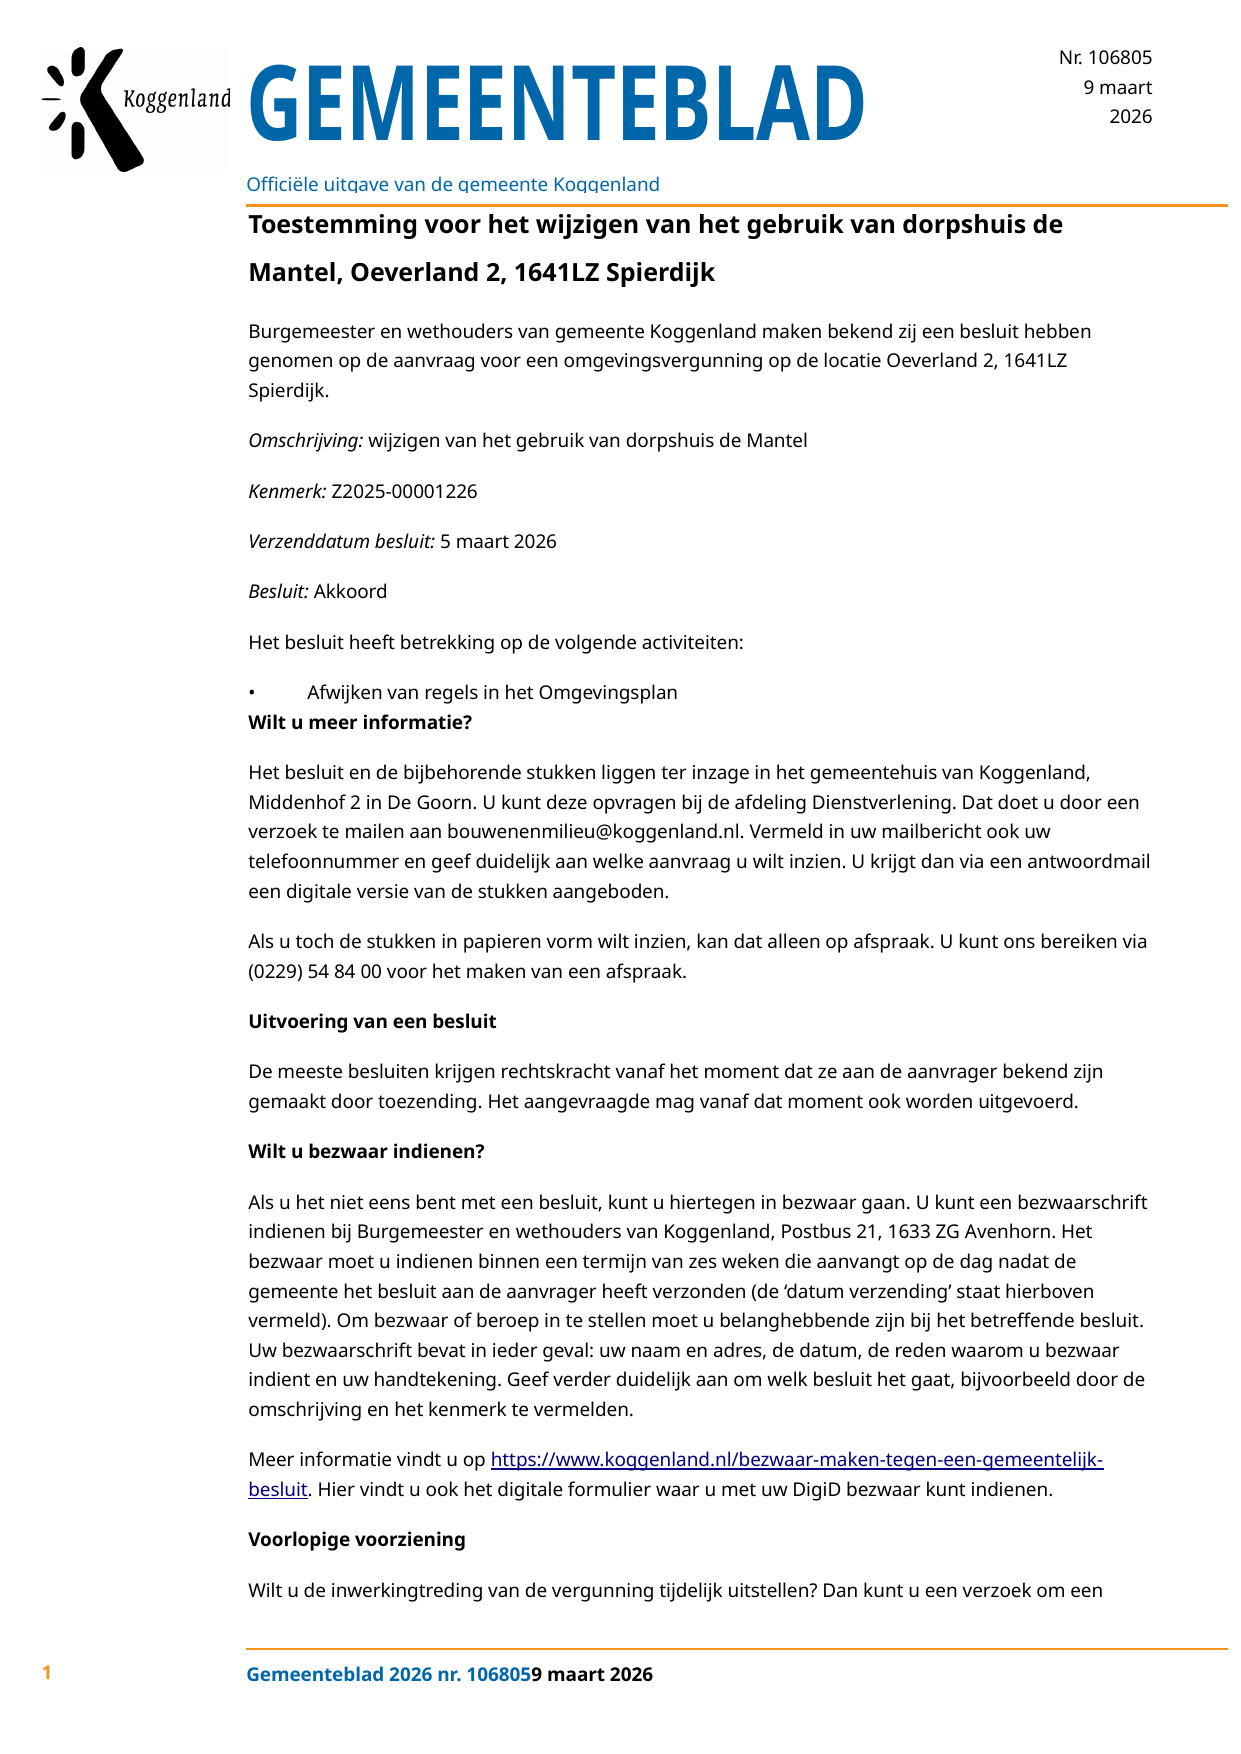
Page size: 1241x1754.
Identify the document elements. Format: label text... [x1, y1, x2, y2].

text Uitvoering van een besluit [248, 1008, 1152, 1034]
text Wilt u meer informatie? [248, 709, 1152, 735]
text Verzenddatum besluit: 5 maart 2026 [248, 528, 1152, 554]
text Besluit: Akkoord [248, 579, 1152, 604]
text Wilt u bezwaar indienen? [248, 1139, 1152, 1164]
text Voorlopige voorziening [248, 1527, 1152, 1552]
text Meer informatie vindt u op https://www.koggenland.nl/bezwaar-maken-tegen-een-gemeentelijk-besluit. Hier vindt u ook het digitale formulier waar u met uw DigiD bezwaar kunt indienen. [248, 1447, 1152, 1502]
text Burgemeester en wethouders van gemeente Koggenland maken bekend zij een besluit hebben genomen op de aanvraag voor een omgevingsvergunning op de locatie Oeverland 2, 1641LZ Spierdijk. [248, 318, 1152, 403]
text Als u toch de stukken in papieren vorm wilt inzien, kan dat alleen op afspraak. U kunt ons bereiken via (0229) 54 84 00 voor het maken van een afspraak. [248, 928, 1152, 984]
list Afwijken van regels in het Omgevingsplan [248, 679, 1152, 705]
text Het besluit heeft betrekking op de volgende activiteiten: [248, 629, 1152, 655]
text De meeste besluiten krijgen rechtskracht vanaf het moment dat ze aan de aanvrager bekend zijn gemaakt door toezending. Het aangevraagde mag vanaf dat moment ook worden uitgevoerd. [248, 1059, 1152, 1114]
text Wilt u de inwerkingtreding van de vergunning tijdelijk uitstellen? Dan kunt u een verzoek om een [248, 1577, 1152, 1603]
text Kenmerk: Z2025-00001226 [248, 478, 1152, 504]
text Toestemming voor het wijzigen van het gebruik van dorpshuis de Mantel, Oeverland 2, 1641LZ Spierdijk [248, 207, 1152, 288]
text Als u het niet eens bent met een besluit, kunt u hiertegen in bezwaar gaan. U kunt een bezwaarschrift indienen bij Burgemeester en wethouders van Koggenland, Postbus 21, 1633 ZG Avenhorn. Het bezwaar moet u indienen binnen een termijn van zes weken die aanvangt op de dag nadat de gemeente het besluit aan de aanvrager heeft verzonden (de ‘datum verzending’ staat hierboven vermeld). Om bezwaar of beroep in te stellen moet u belanghebbende zijn bij het betreffende besluit. Uw bezwaarschrift bevat in ieder geval: uw naam en adres, de datum, de reden waarom u bezwaar indient en uw handtekening. Geef verder duidelijk aan om welk besluit het gaat, bijvoorbeeld door de omschrijving en het kenmerk te vermelden. [248, 1189, 1152, 1422]
picture [41, 47, 231, 172]
text Omschrijving: wijzigen van het gebruik van dorpshuis de Mantel [248, 427, 1152, 453]
text Het besluit en de bijbehorende stukken liggen ter inzage in het gemeentehuis van Koggenland, Middenhof 2 in De Goorn. U kunt deze opvragen bij de afdeling Dienstverlening. Dat doet u door een verzoek te mailen aan bouwenenmilieu@koggenland.nl. Vermeld in uw mailbericht ook uw telefoonnummer en geef duidelijk aan welke aanvraag u wilt inzien. U krijgt dan via een antwoordmail een digitale versie van de stukken aangeboden. [248, 759, 1152, 904]
